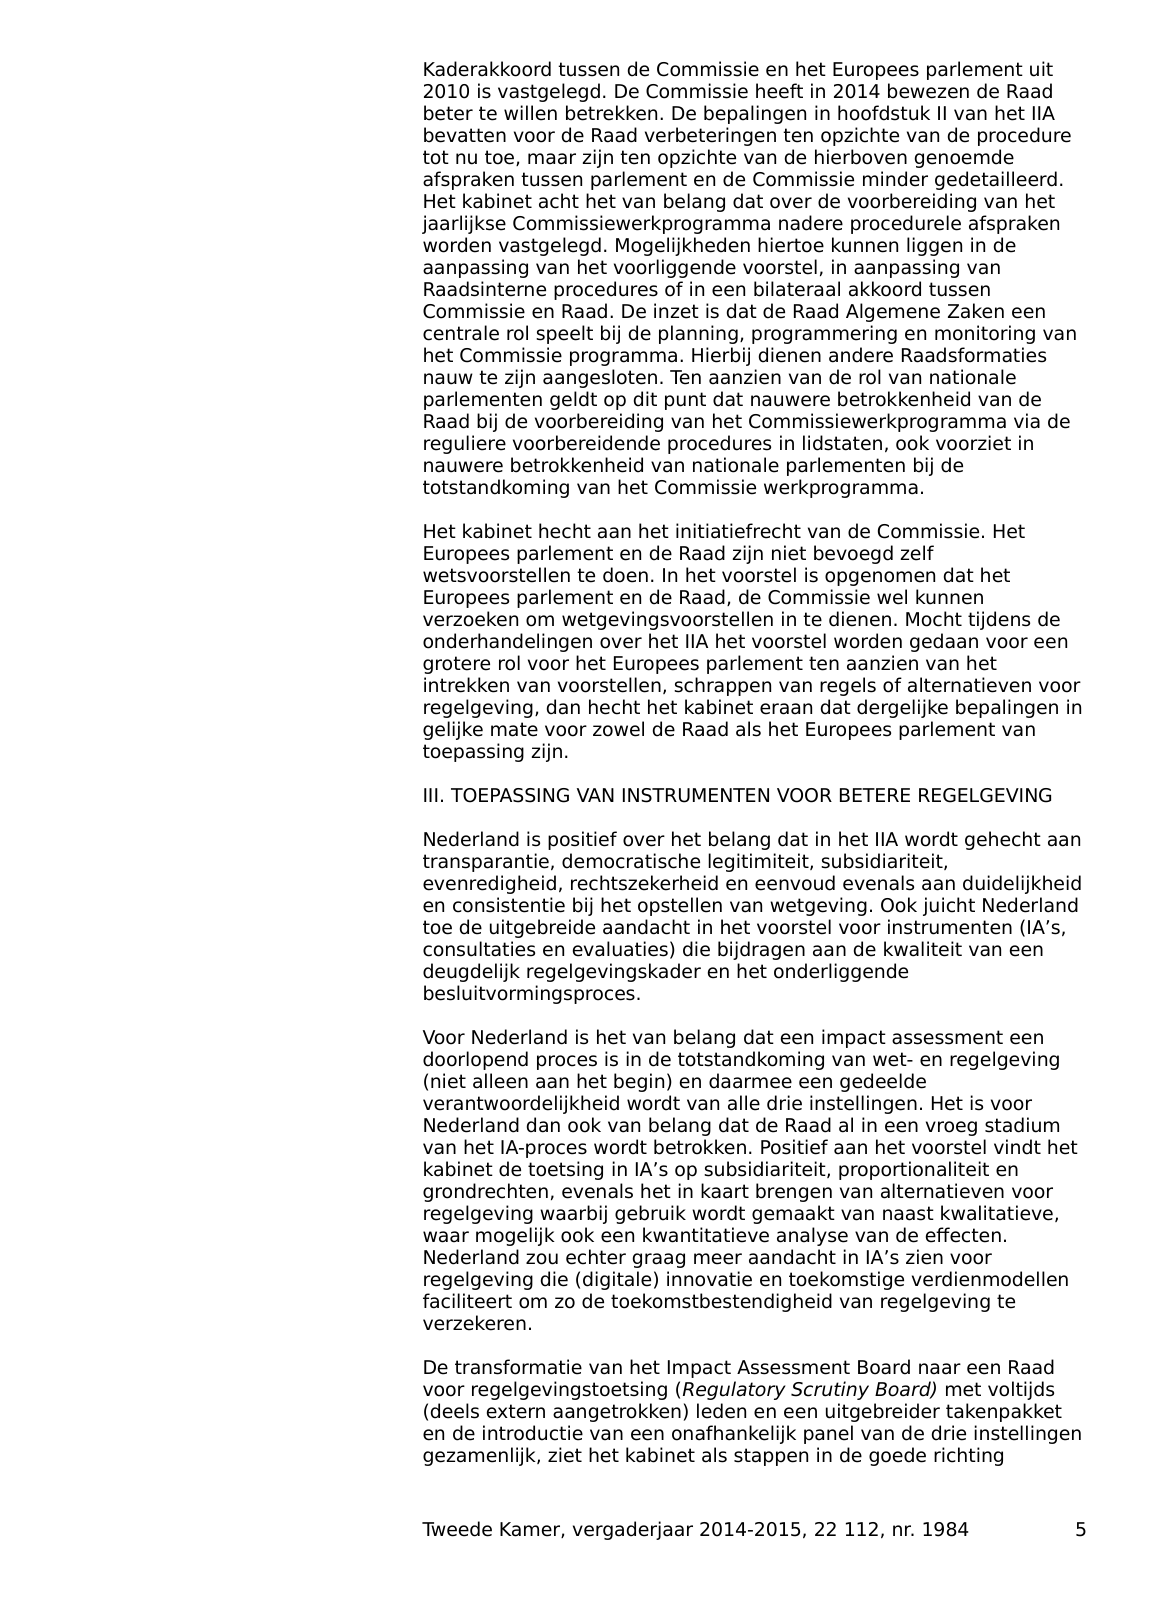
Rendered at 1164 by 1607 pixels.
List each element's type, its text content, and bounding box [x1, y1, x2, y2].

text Kaderakkoord tussen de Commissie en het Europees parlement uit 2010 is vastgelegd. De Commissie heeft in 2014 bewezen de Raad beter te willen betrekken. De bepalingen in hoofdstuk II van het IIA bevatten voor de Raad verbeteringen ten opzichte van de procedure tot nu toe, maar zijn ten opzichte van de hierboven genoemde afspraken tussen parlement en de Commissie minder gedetailleerd. Het kabinet acht het van belang dat over de voorbereiding van het jaarlijkse Commissiewerkprogramma nadere procedurele afspraken worden vastgelegd. Mogelijkheden hiertoe kunnen liggen in de aanpassing van het voorliggende voorstel, in aanpassing van Raadsinterne procedures of in een bilateraal akkoord tussen Commissie en Raad. De inzet is dat de Raad Algemene Zaken een centrale rol speelt bij de planning, programmering en monitoring van het Commissie programma. Hierbij dienen andere Raadsformaties nauw te zijn aangesloten. Ten aanzien van de rol van nationale parlementen geldt op dit punt dat nauwere betrokkenheid van de Raad bij de voorbereiding van het Commissiewerkprogramma via de reguliere voorbereidende procedures in lidstaten, ook voorziet in nauwere betrokkenheid van nationale parlementen bij de totstandkoming van het Commissie werkprogramma. [422, 59, 1087, 499]
text De transformatie van het Impact Assessment Board naar een Raad voor regelgevingstoetsing (Regulatory Scrutiny Board) met voltijds (deels extern aangetrokken) leden en een uitgebreider takenpakket en de introductie van een onafhankelijk panel van de drie instellingen gezamenlijk, ziet het kabinet als stappen in de goede richting [422, 1357, 1087, 1467]
subtitle III. TOEPASSING VAN INSTRUMENTEN VOOR BETERE REGELGEVING [422, 785, 1087, 807]
text Nederland is positief over het belang dat in het IIA wordt gehecht aan transparantie, democratische legitimiteit, subsidiariteit, evenredigheid, rechtszekerheid en eenvoud evenals aan duidelijkheid en consistentie bij het opstellen van wetgeving. Ook juicht Nederland toe de uitgebreide aandacht in het voorstel voor instrumenten (IA’s, consultaties en evaluaties) die bijdragen aan de kwaliteit van een deugdelijk regelgevingskader en het onderliggende besluitvormingsproces. [422, 829, 1087, 1005]
text Het kabinet hecht aan het initiatiefrecht van de Commissie. Het Europees parlement en de Raad zijn niet bevoegd zelf wetsvoorstellen te doen. In het voorstel is opgenomen dat het Europees parlement en de Raad, de Commissie wel kunnen verzoeken om wetgevingsvoorstellen in te dienen. Mocht tijdens de onderhandelingen over het IIA het voorstel worden gedaan voor een grotere rol voor het Europees parlement ten aanzien van het intrekken van voorstellen, schrappen van regels of alternatieven voor regelgeving, dan hecht het kabinet eraan dat dergelijke bepalingen in gelijke mate voor zowel de Raad als het Europees parlement van toepassing zijn. [422, 521, 1087, 763]
text Voor Nederland is het van belang dat een impact assessment een doorlopend proces is in de totstandkoming van wet- en regelgeving (niet alleen aan het begin) en daarmee een gedeelde verantwoordelijkheid wordt van alle drie instellingen. Het is voor Nederland dan ook van belang dat de Raad al in een vroeg stadium van het IA-proces wordt betrokken. Positief aan het voorstel vindt het kabinet de toetsing in IA’s op subsidiariteit, proportionaliteit en grondrechten, evenals het in kaart brengen van alternatieven voor regelgeving waarbij gebruik wordt gemaakt van naast kwalitatieve, waar mogelijk ook een kwantitatieve analyse van de effecten. Nederland zou echter graag meer aandacht in IA’s zien voor regelgeving die (digitale) innovatie en toekomstige verdienmodellen faciliteert om zo de toekomstbestendigheid van regelgeving te verzekeren. [422, 1027, 1087, 1335]
